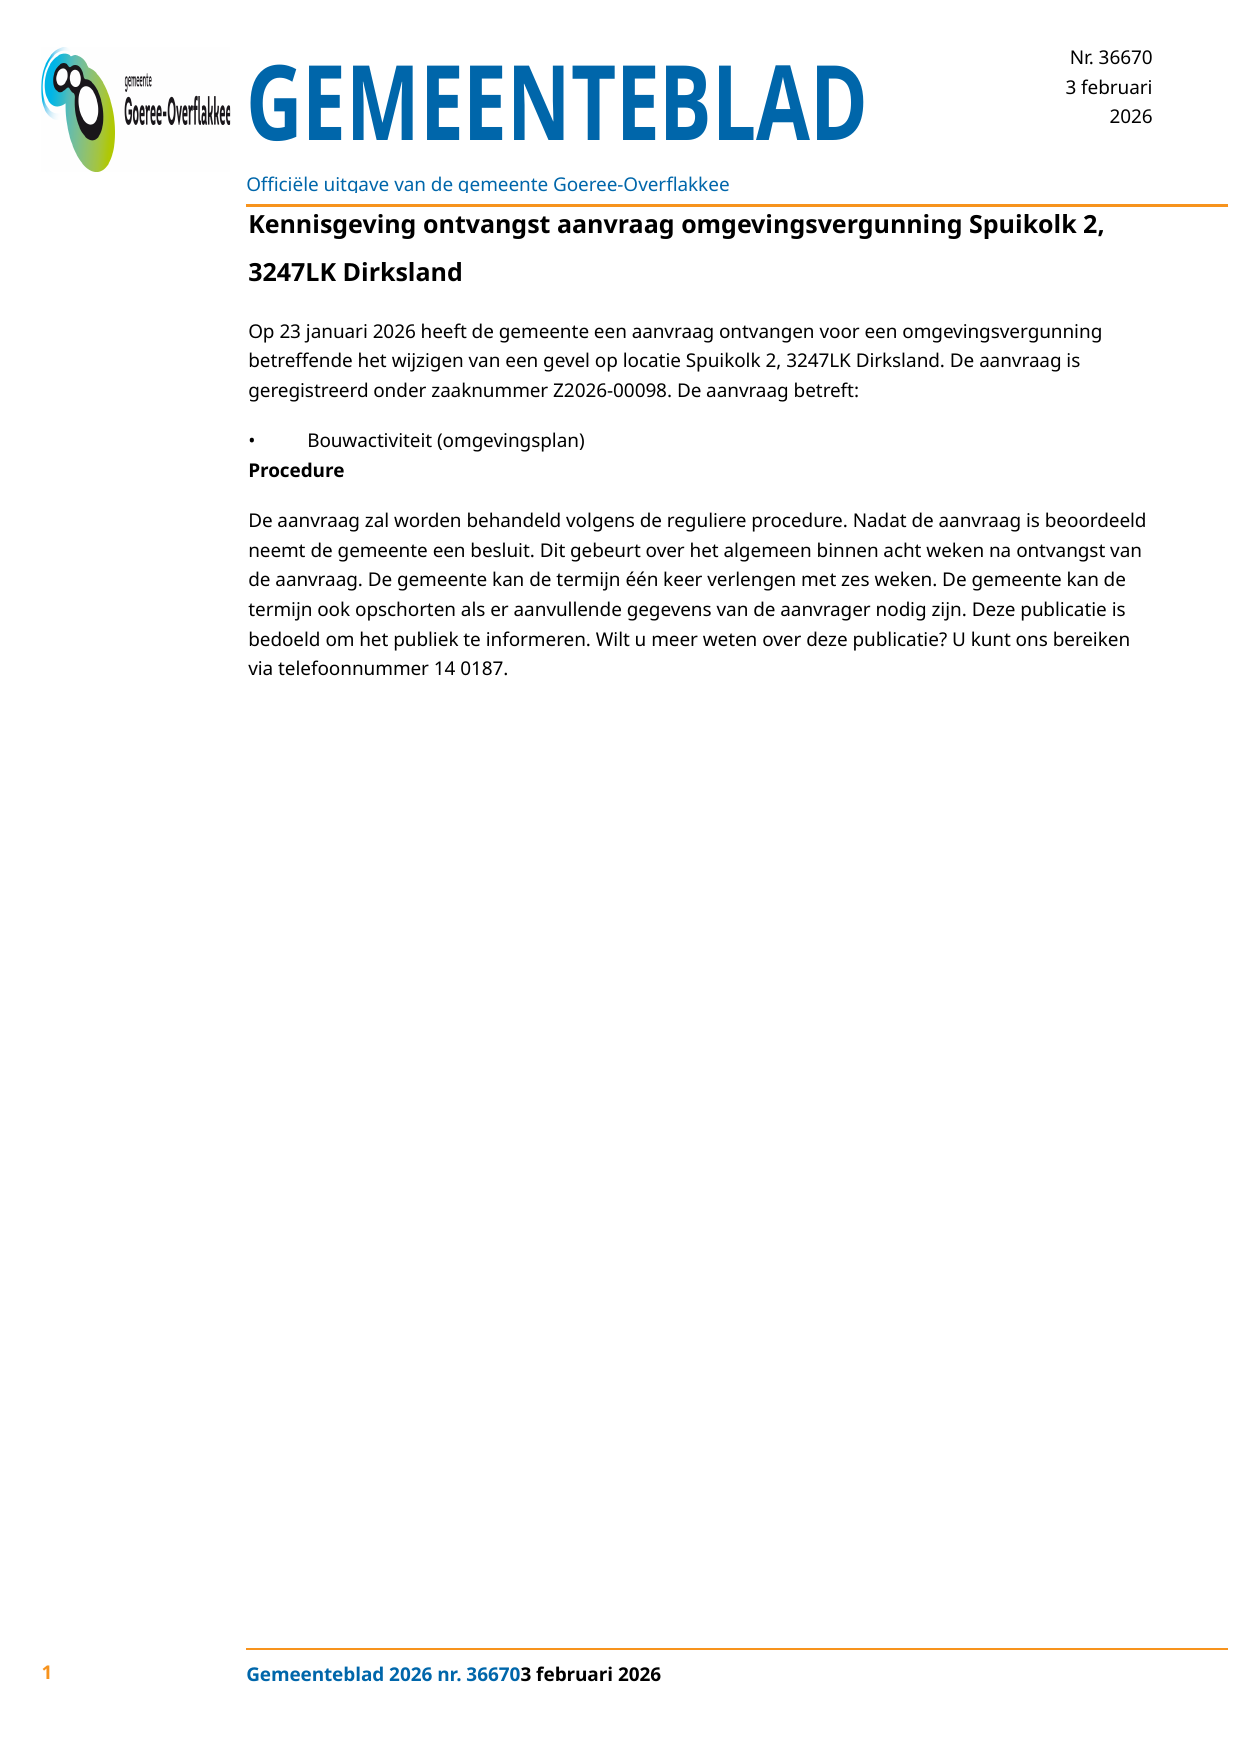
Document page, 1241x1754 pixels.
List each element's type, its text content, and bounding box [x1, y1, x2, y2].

list Bouwactiviteit (omgevingsplan) [248, 427, 1152, 453]
text De aanvraag zal worden behandeld volgens de reguliere procedure. Nadat de aanvraag is beoordeeld neemt de gemeente een besluit. Dit gebeurt over het algemeen binnen acht weken na ontvangst van de aanvraag. De gemeente kan de termijn één keer verlengen met zes weken. De gemeente kan de termijn ook opschorten als er aanvullende gegevens van de aanvrager nodig zijn. Deze publicatie is bedoeld om het publiek te informeren. Wilt u meer weten over deze publicatie? U kunt ons bereiken via telefoonnummer 14 0187. [248, 507, 1152, 681]
picture [41, 47, 231, 172]
text Kennisgeving ontvangst aanvraag omgevingsvergunning Spuikolk 2, 3247LK Dirksland [248, 207, 1152, 288]
text Op 23 januari 2026 heeft de gemeente een aanvraag ontvangen voor een omgevingsvergunning betreffende het wijzigen van een gevel op locatie Spuikolk 2, 3247LK Dirksland. De aanvraag is geregistreerd onder zaaknummer Z2026-00098. De aanvraag betreft: [248, 318, 1152, 403]
text Procedure [248, 457, 1152, 483]
